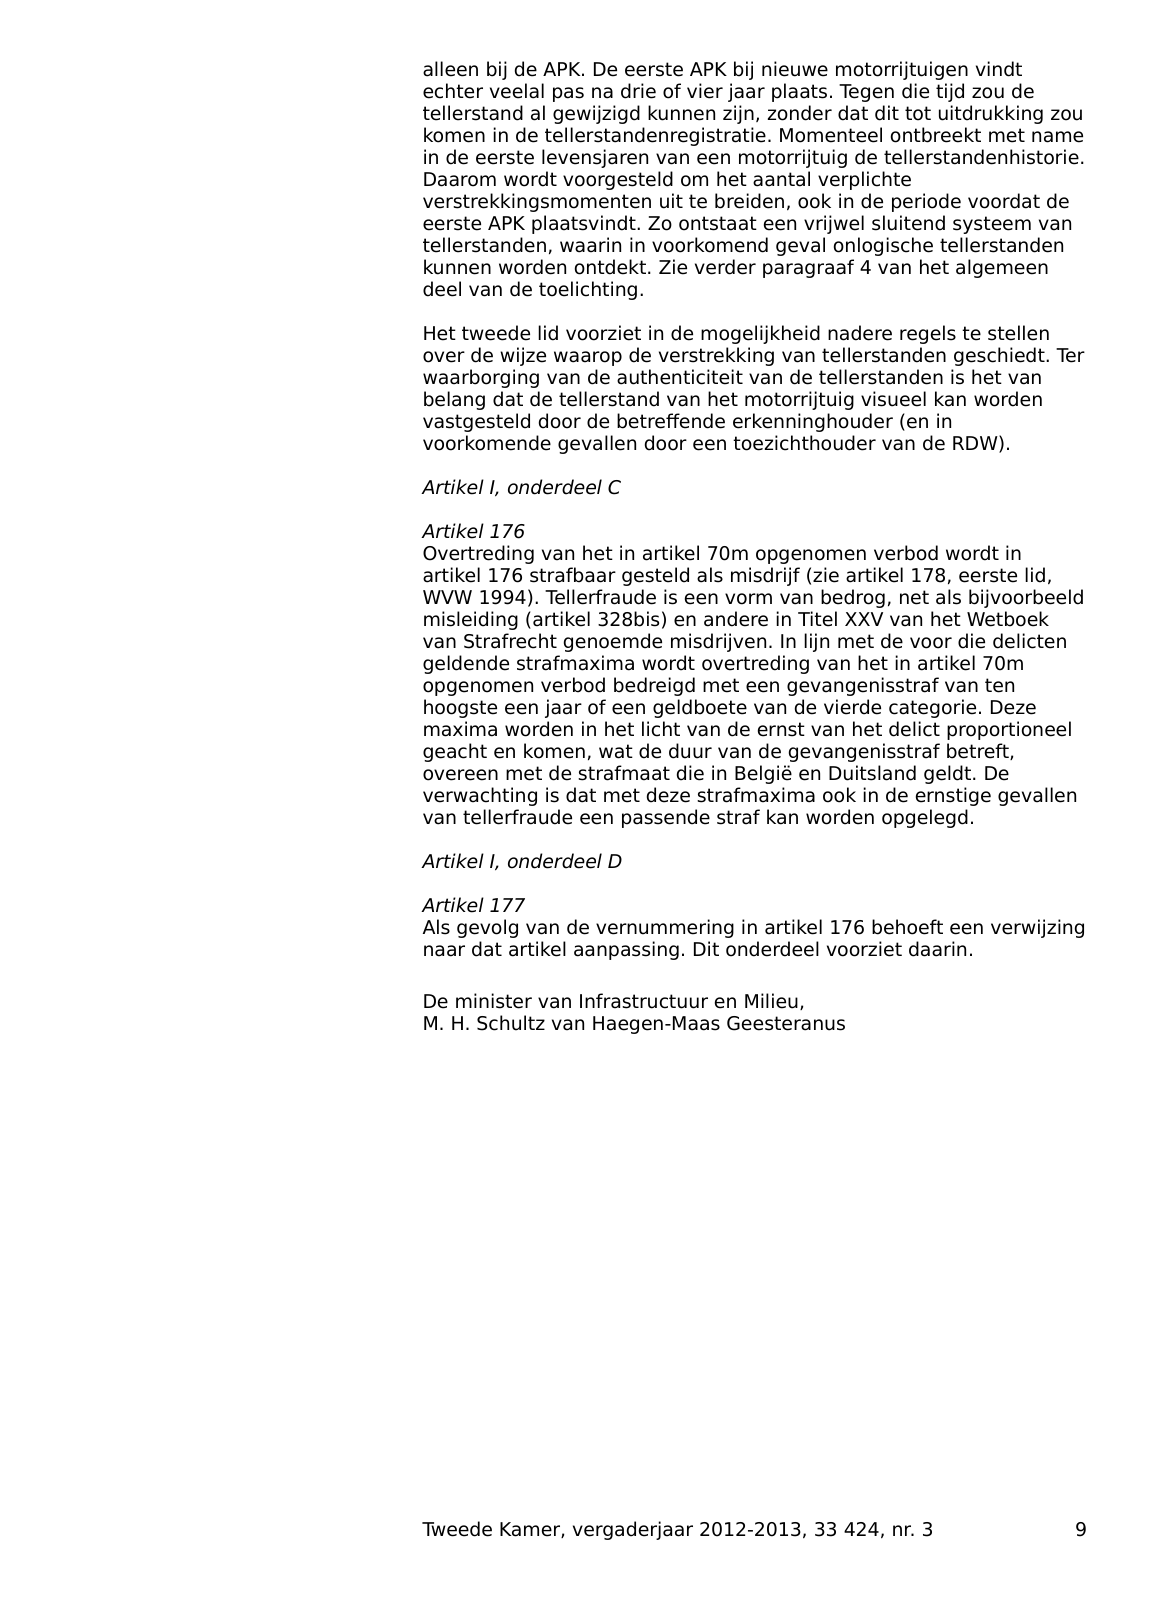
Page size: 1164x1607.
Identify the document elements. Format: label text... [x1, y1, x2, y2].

text Als gevolg van de vernummering in artikel 176 behoeft een verwijzing naar dat artikel aanpassing. Dit onderdeel voorziet daarin. [422, 917, 1087, 961]
text De minister van Infrastructuur en Milieu, M. H. Schultz van Haegen-Maas Geesteranus [422, 991, 1087, 1035]
subtitle Artikel 176 [422, 521, 1087, 543]
subtitle Artikel I, onderdeel C [422, 477, 1087, 499]
subtitle Artikel I, onderdeel D [422, 851, 1087, 873]
subtitle Artikel 177 [422, 895, 1087, 917]
text alleen bij de APK. De eerste APK bij nieuwe motorrijtuigen vindt echter veelal pas na drie of vier jaar plaats. Tegen die tijd zou de tellerstand al gewijzigd kunnen zijn, zonder dat dit tot uitdrukking zou komen in de tellerstandenregistratie. Momenteel ontbreekt met name in de eerste levensjaren van een motorrijtuig de tellerstandenhistorie. Daarom wordt voorgesteld om het aantal verplichte verstrekkingsmomenten uit te breiden, ook in de periode voordat de eerste APK plaatsvindt. Zo ontstaat een vrijwel sluitend systeem van tellerstanden, waarin in voorkomend geval onlogische tellerstanden kunnen worden ontdekt. Zie verder paragraaf 4 van het algemeen deel van de toelichting. [422, 59, 1087, 301]
text Overtreding van het in artikel 70m opgenomen verbod wordt in artikel 176 strafbaar gesteld als misdrijf (zie artikel 178, eerste lid, WVW 1994). Tellerfraude is een vorm van bedrog, net als bijvoorbeeld misleiding (artikel 328bis) en andere in Titel XXV van het Wetboek van Strafrecht genoemde misdrijven. In lijn met de voor die delicten geldende strafmaxima wordt overtreding van het in artikel 70m opgenomen verbod bedreigd met een gevangenisstraf van ten hoogste een jaar of een geldboete van de vierde categorie. Deze maxima worden in het licht van de ernst van het delict proportioneel geacht en komen, wat de duur van de gevangenisstraf betreft, overeen met de strafmaat die in België en Duitsland geldt. De verwachting is dat met deze strafmaxima ook in de ernstige gevallen van tellerfraude een passende straf kan worden opgelegd. [422, 543, 1087, 829]
text Het tweede lid voorziet in de mogelijkheid nadere regels te stellen over de wijze waarop de verstrekking van tellerstanden geschiedt. Ter waarborging van de authenticiteit van de tellerstanden is het van belang dat de tellerstand van het motorrijtuig visueel kan worden vastgesteld door de betreffende erkenninghouder (en in voorkomende gevallen door een toezichthouder van de RDW). [422, 323, 1087, 455]
